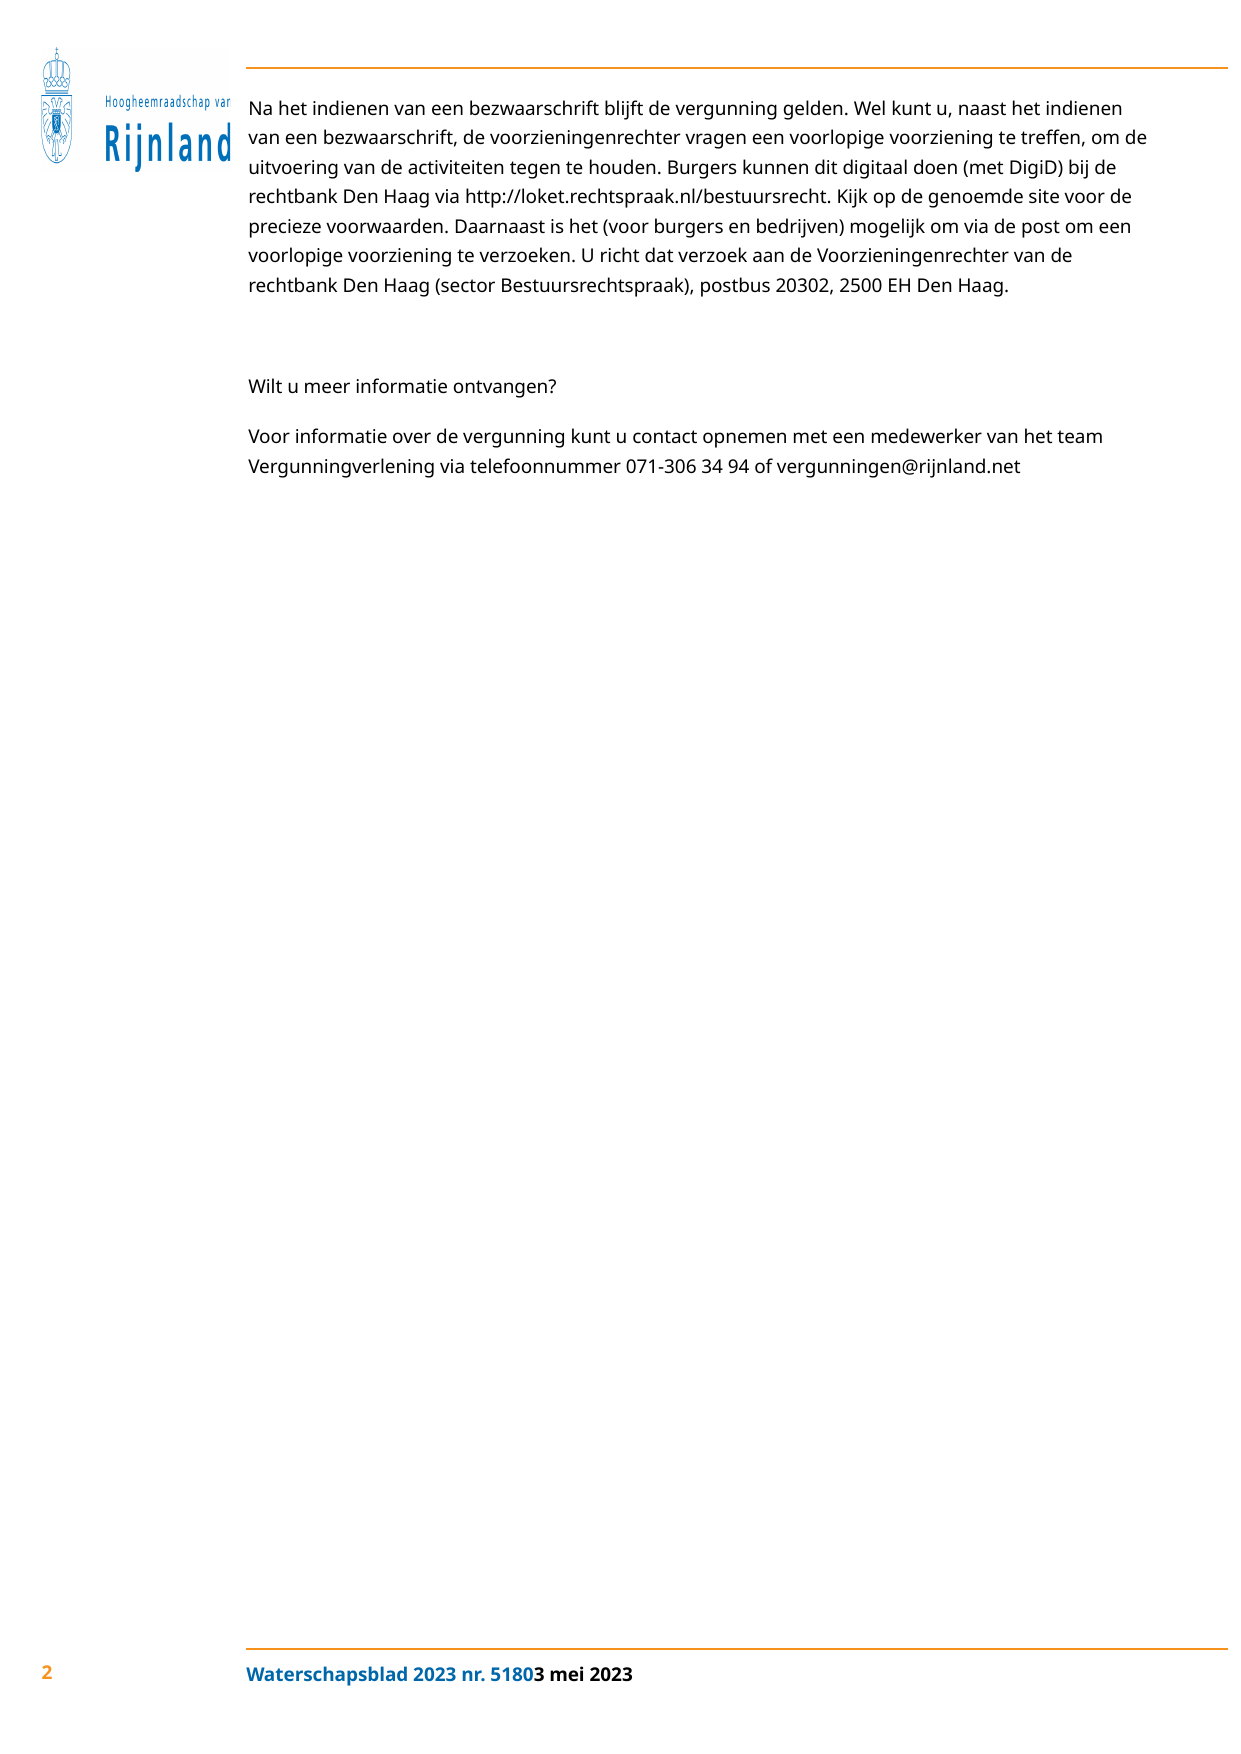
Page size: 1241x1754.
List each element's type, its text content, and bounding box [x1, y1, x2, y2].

picture [41, 47, 231, 172]
text Voor informatie over de vergunning kunt u contact opnemen met een medewerker van het team Vergunningverlening via telefoonnummer 071-306 34 94 of vergunningen@rijnland.net [248, 423, 1152, 479]
text Wilt u meer informatie ontvangen? [248, 373, 1152, 399]
text Na het indienen van een bezwaarschrift blijft de vergunning gelden. Wel kunt u, naast het indienen van een bezwaarschrift, de voorzieningenrechter vragen een voorlopige voorziening te treffen, om de uitvoering van de activiteiten tegen te houden. Burgers kunnen dit digitaal doen (met DigiD) bij de rechtbank Den Haag via http://loket.rechtspraak.nl/bestuursrecht. Kijk op de genoemde site voor de precieze voorwaarden. Daarnaast is het (voor burgers en bedrijven) mogelijk om via de post om een voorlopige voorziening te verzoeken. U richt dat verzoek aan de Voorzieningenrechter van de rechtbank Den Haag (sector Bestuursrechtspraak), postbus 20302, 2500 EH Den Haag. [248, 95, 1152, 298]
